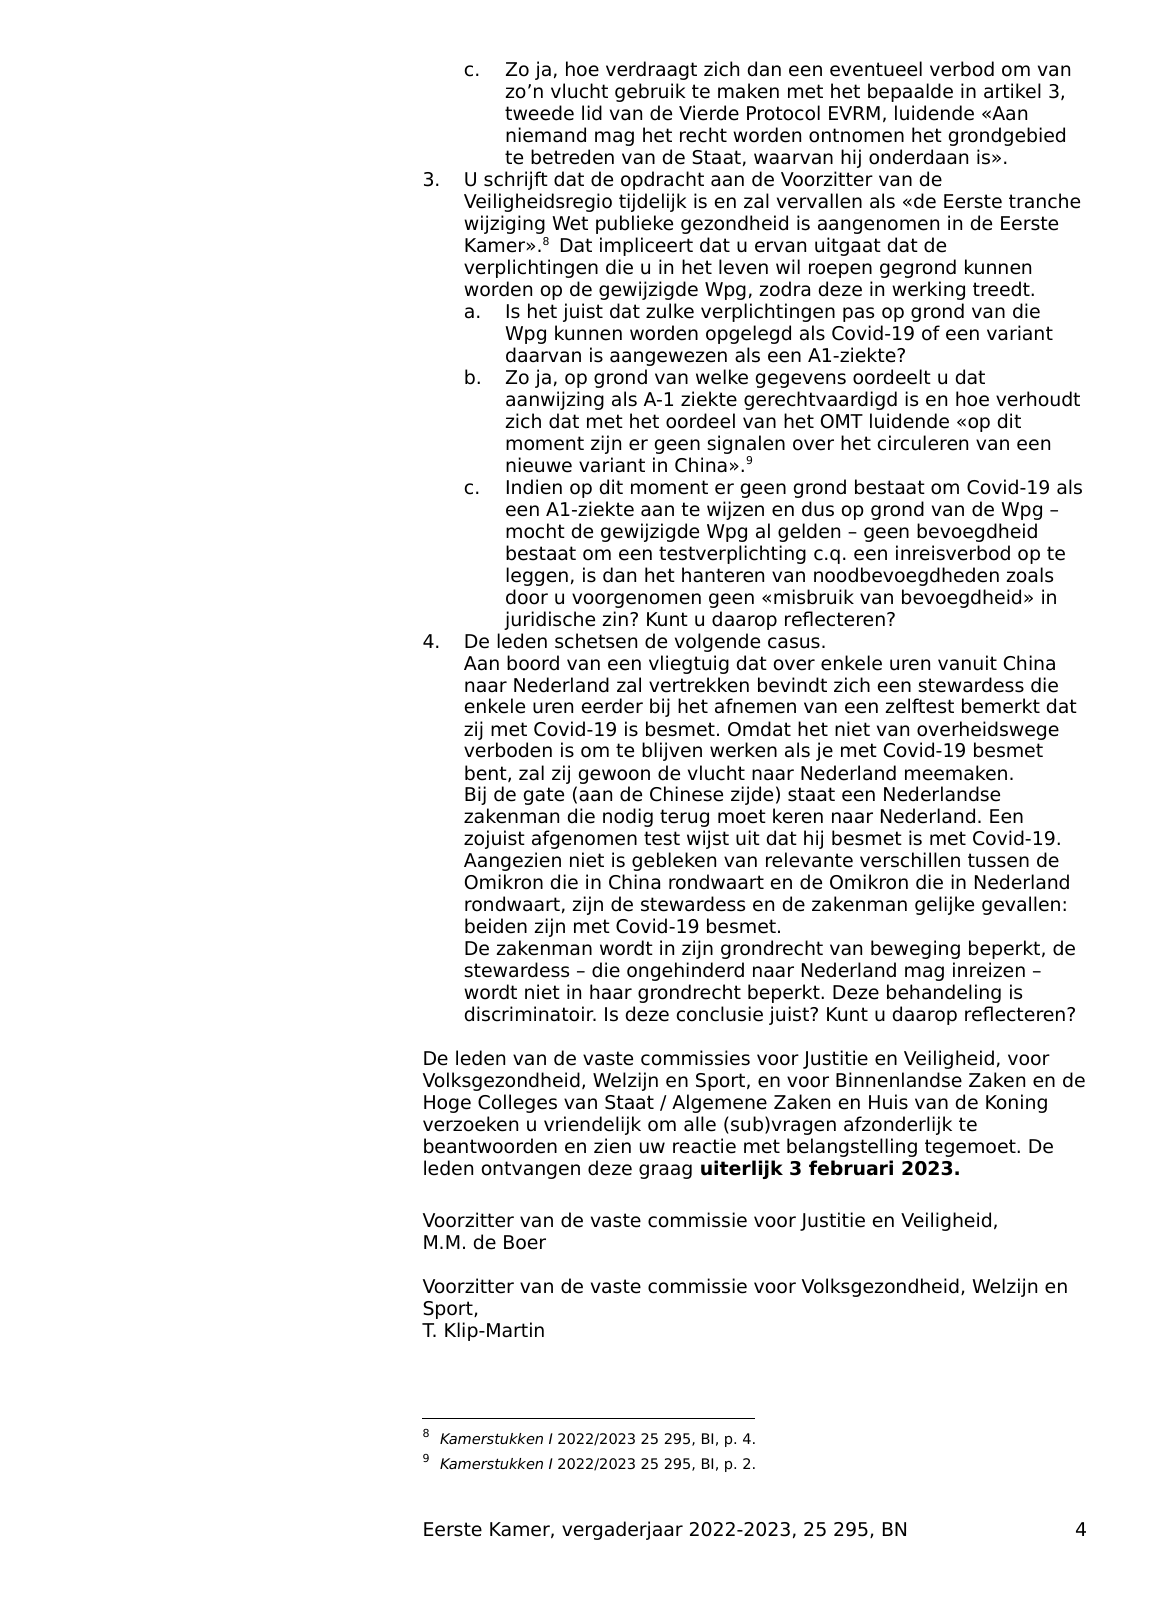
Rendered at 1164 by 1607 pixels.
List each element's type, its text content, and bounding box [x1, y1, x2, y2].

text Kamerstukken I 2022/2023 25 295, BI, p. 4. [422, 1427, 1087, 1449]
text Voorzitter van de vaste commissie voor Volksgezondheid, Welzijn en Sport, T. Klip-Martin [422, 1276, 1087, 1342]
text De zakenman wordt in zijn grondrecht van beweging beperkt, de stewardess – die ongehinderd naar Nederland mag inreizen – wordt niet in haar grondrecht beperkt. Deze behandeling is discriminatoir. Is deze conclusie juist? Kunt u daarop reflecteren? [464, 938, 1087, 1026]
text 3. U schrijft dat de opdracht aan de Voorzitter van de Veiligheidsregio tijdelijk is en zal vervallen als «de Eerste tranche wijziging Wet publieke gezondheid is aangenomen in de Eerste Kamer». Dat impliceert dat u ervan uitgaat dat de verplichtingen die u in het leven wil roepen gegrond kunnen worden op de gewijzigde Wpg, zodra deze in werking treedt. [422, 169, 1087, 301]
text Kamerstukken I 2022/2023 25 295, BI, p. 2. [422, 1452, 1087, 1474]
text Aan boord van een vliegtuig dat over enkele uren vanuit China naar Nederland zal vertrekken bevindt zich een stewardess die enkele uren eerder bij het afnemen van een zelftest bemerkt dat zij met Covid-19 is besmet. Omdat het niet van overheidswege verboden is om te blijven werken als je met Covid-19 besmet bent, zal zij gewoon de vlucht naar Nederland meemaken. [464, 652, 1087, 784]
text Voorzitter van de vaste commissie voor Justitie en Veiligheid, M.M. de Boer [422, 1210, 1087, 1254]
text b. Zo ja, op grond van welke gegevens oordeelt u dat aanwijzing als A-1 ziekte gerechtvaardigd is en hoe verhoudt zich dat met het oordeel van het OMT luidende «op dit moment zijn er geen signalen over het circuleren van een nieuwe variant in China». [464, 367, 1087, 477]
text c. Zo ja, hoe verdraagt zich dan een eventueel verbod om van zo’n vlucht gebruik te maken met het bepaalde in artikel 3, tweede lid van de Vierde Protocol EVRM, luidende «Aan niemand mag het recht worden ontnomen het grondgebied te betreden van de Staat, waarvan hij onderdaan is». [464, 59, 1087, 169]
text Bij de gate (aan de Chinese zijde) staat een Nederlandse zakenman die nodig terug moet keren naar Nederland. Een zojuist afgenomen test wijst uit dat hij besmet is met Covid-19. [464, 784, 1087, 850]
text c. Indien op dit moment er geen grond bestaat om Covid-19 als een A1-ziekte aan te wijzen en dus op grond van de Wpg – mocht de gewijzigde Wpg al gelden – geen bevoegdheid bestaat om een testverplichting c.q. een inreisverbod op te leggen, is dan het hanteren van noodbevoegdheden zoals door u voorgenomen geen «misbruik van bevoegdheid» in juridische zin? Kunt u daarop reflecteren? [464, 477, 1087, 631]
text De leden van de vaste commissies voor Justitie en Veiligheid, voor Volksgezondheid, Welzijn en Sport, en voor Binnenlandse Zaken en de Hoge Colleges van Staat / Algemene Zaken en Huis van de Koning verzoeken u vriendelijk om alle (sub)vragen afzonderlijk te beantwoorden en zien uw reactie met belangstelling tegemoet. De leden ontvangen deze graag uiterlijk 3 februari 2023. [422, 1048, 1087, 1180]
text Aangezien niet is gebleken van relevante verschillen tussen de Omikron die in China rondwaart en de Omikron die in Nederland rondwaart, zijn de stewardess en de zakenman gelijke gevallen: beiden zijn met Covid-19 besmet. [464, 850, 1087, 938]
text a. Is het juist dat zulke verplichtingen pas op grond van die Wpg kunnen worden opgelegd als Covid-19 of een variant daarvan is aangewezen als een A1-ziekte? [464, 301, 1087, 367]
text 4. De leden schetsen de volgende casus. [422, 631, 1087, 652]
